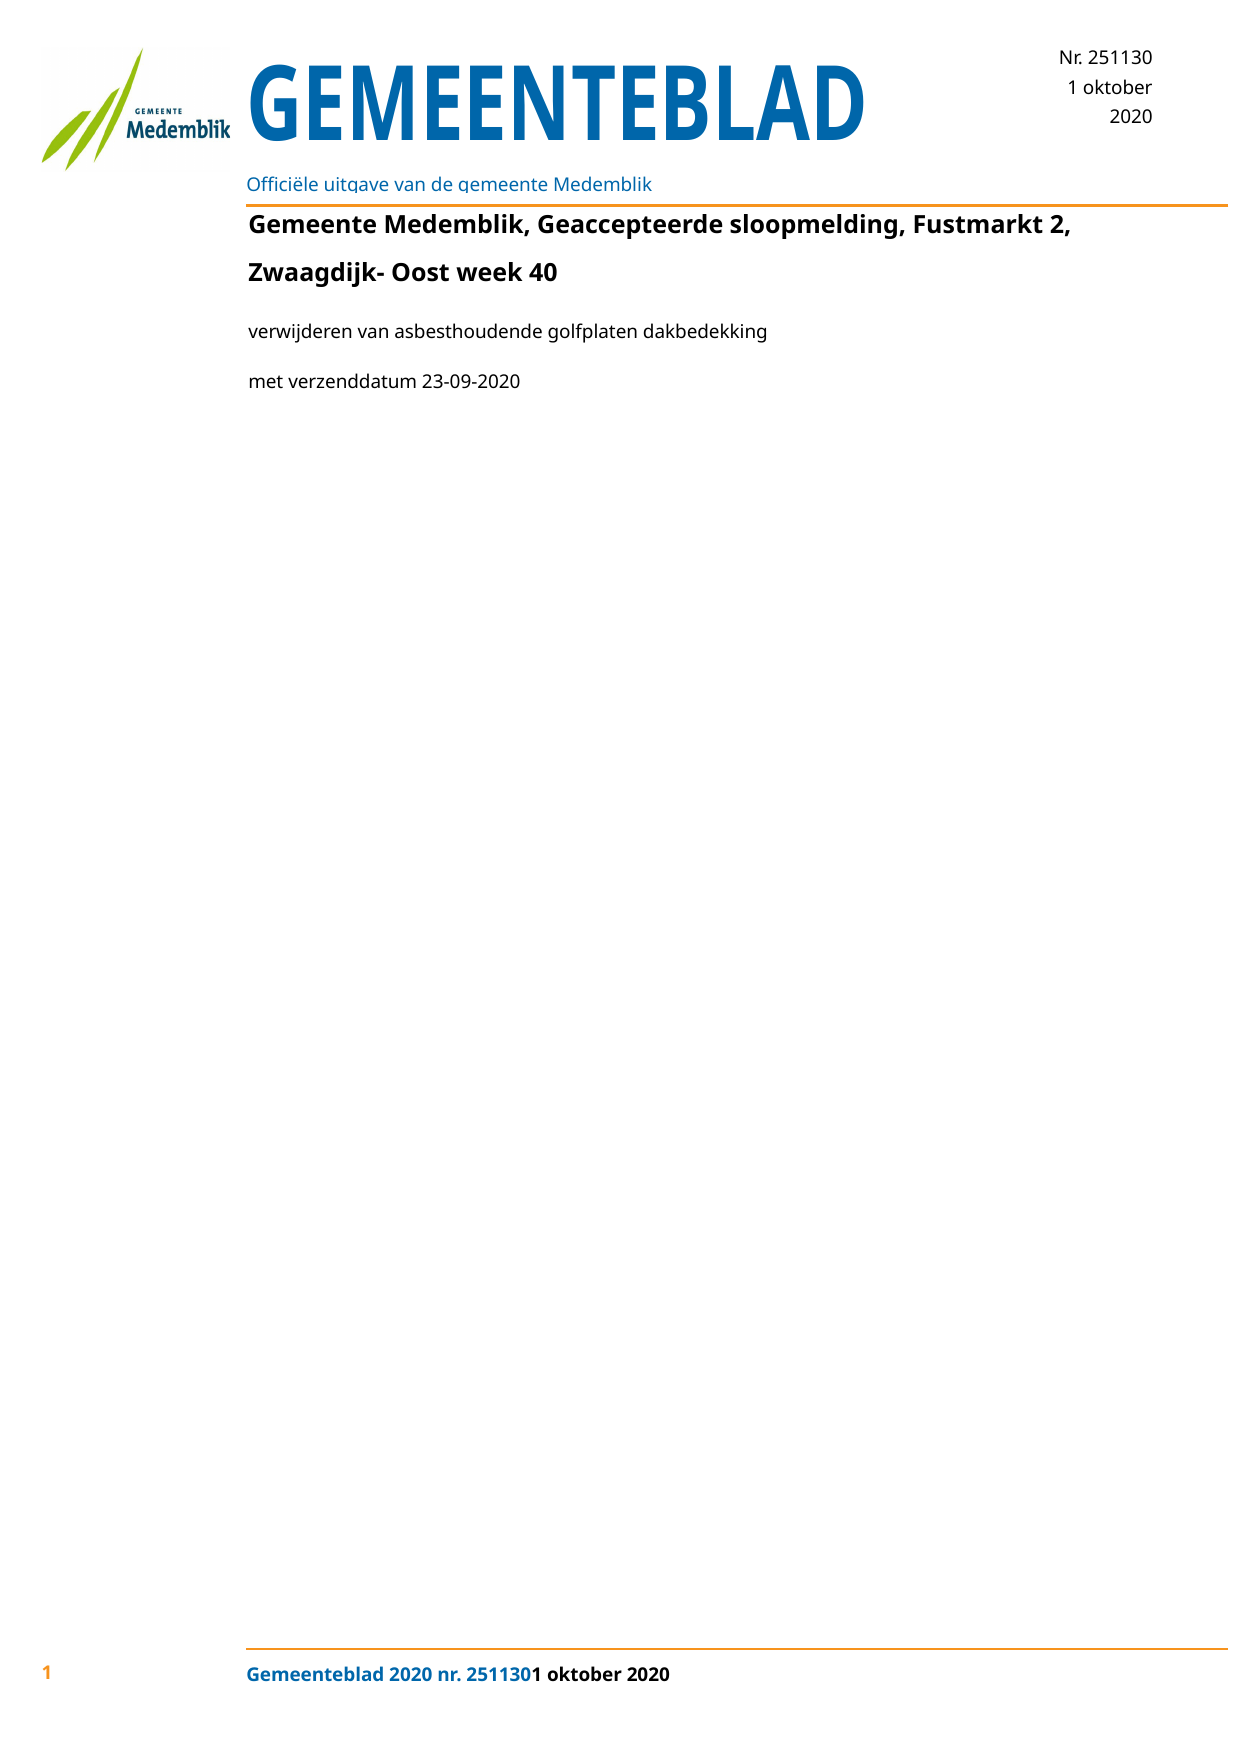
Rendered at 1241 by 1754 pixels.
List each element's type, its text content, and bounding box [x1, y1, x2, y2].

text verwijderen van asbesthoudende golfplaten dakbedekking [248, 318, 1152, 344]
text Gemeente Medemblik, Geaccepteerde sloopmelding, Fustmarkt 2, Zwaagdijk- Oost week 40 [248, 207, 1152, 288]
text met verzenddatum 23-09-2020 [248, 368, 1152, 394]
picture [41, 47, 231, 172]
